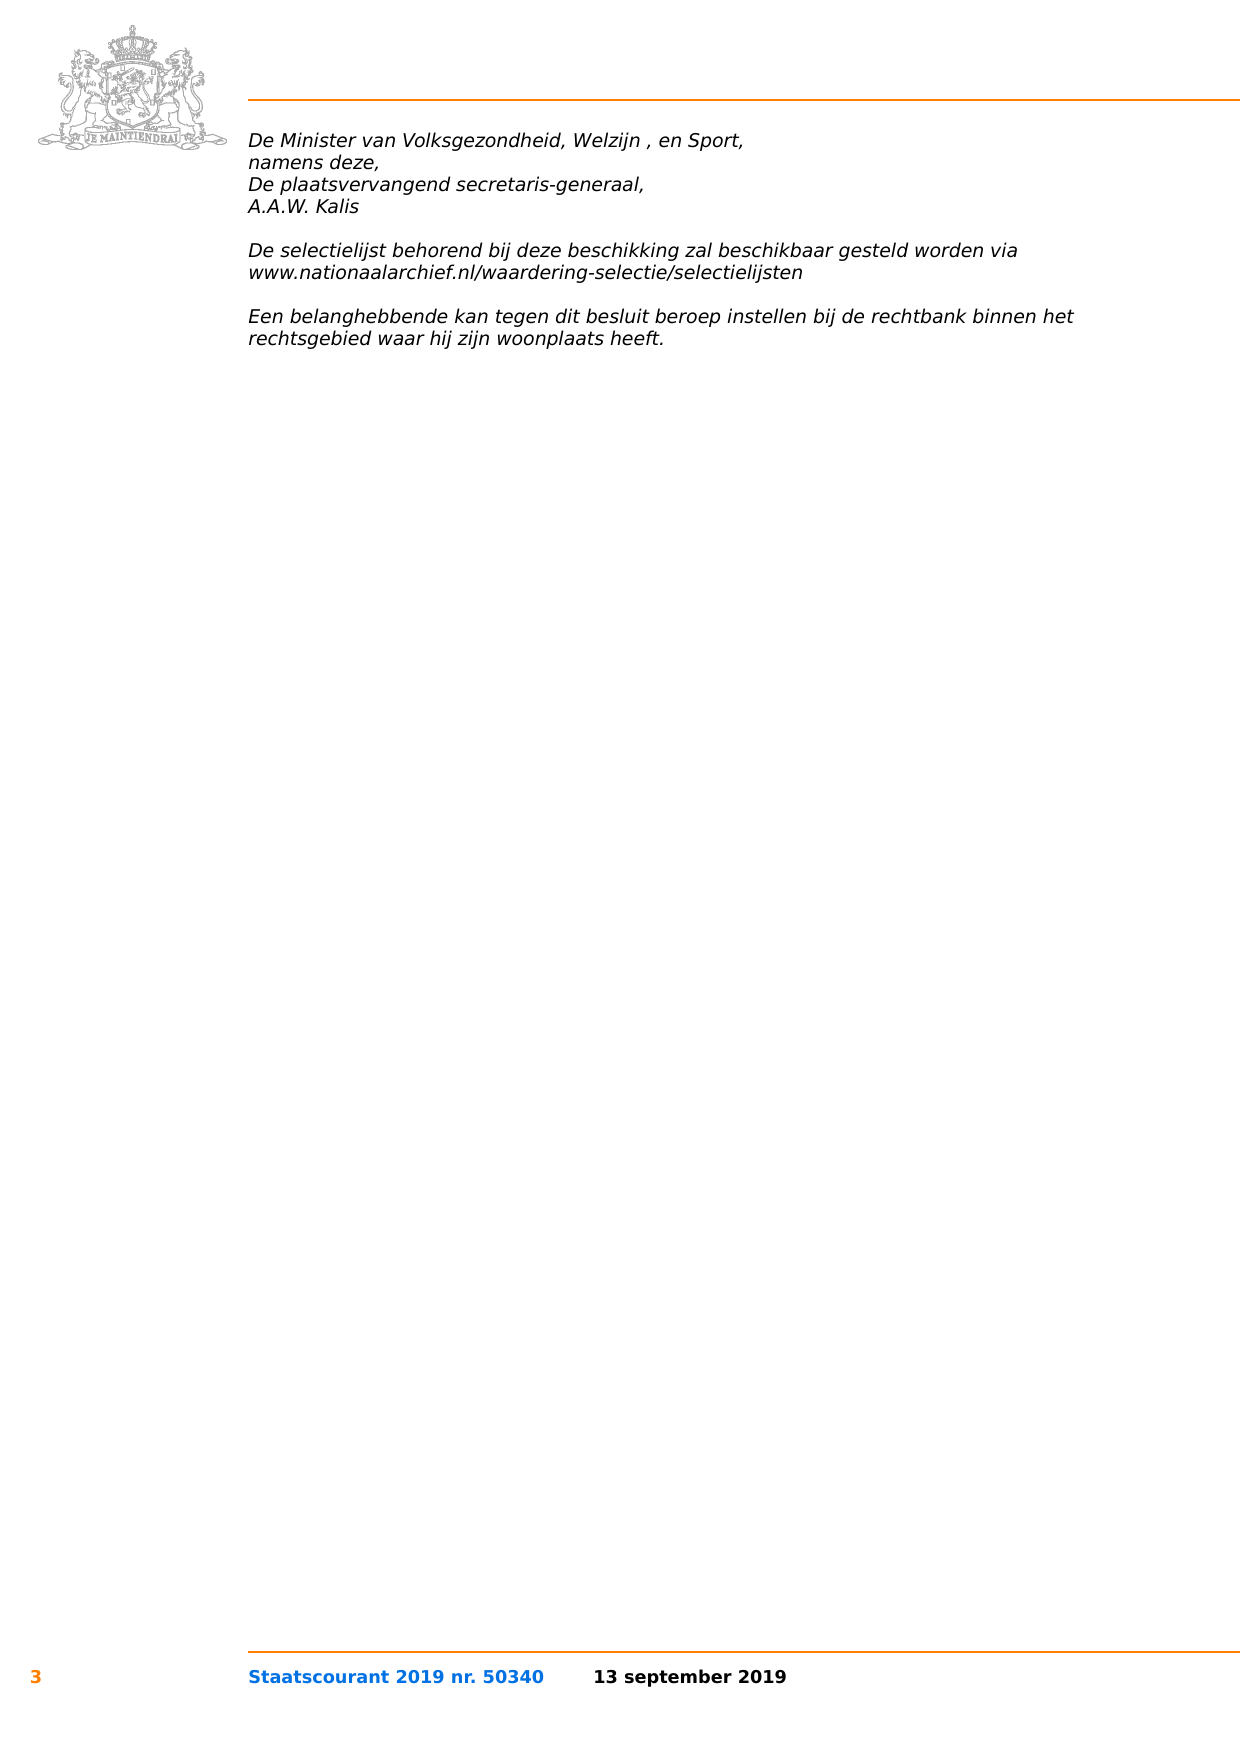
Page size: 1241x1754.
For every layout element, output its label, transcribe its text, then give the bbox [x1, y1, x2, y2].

text De selectielijst behorend bij deze beschikking zal beschikbaar gesteld worden via www.nationaalarchief.nl/waardering-selectie/selectielijsten [248, 240, 1163, 284]
picture [38, 25, 227, 150]
text Een belanghebbende kan tegen dit besluit beroep instellen bij de rechtbank binnen het rechtsgebied waar hij zijn woonplaats heeft. [248, 306, 1163, 349]
text De Minister van Volksgezondheid, Welzijn , en Sport, namens deze, De plaatsvervangend secretaris-generaal, A.A.W. Kalis [248, 130, 1163, 218]
